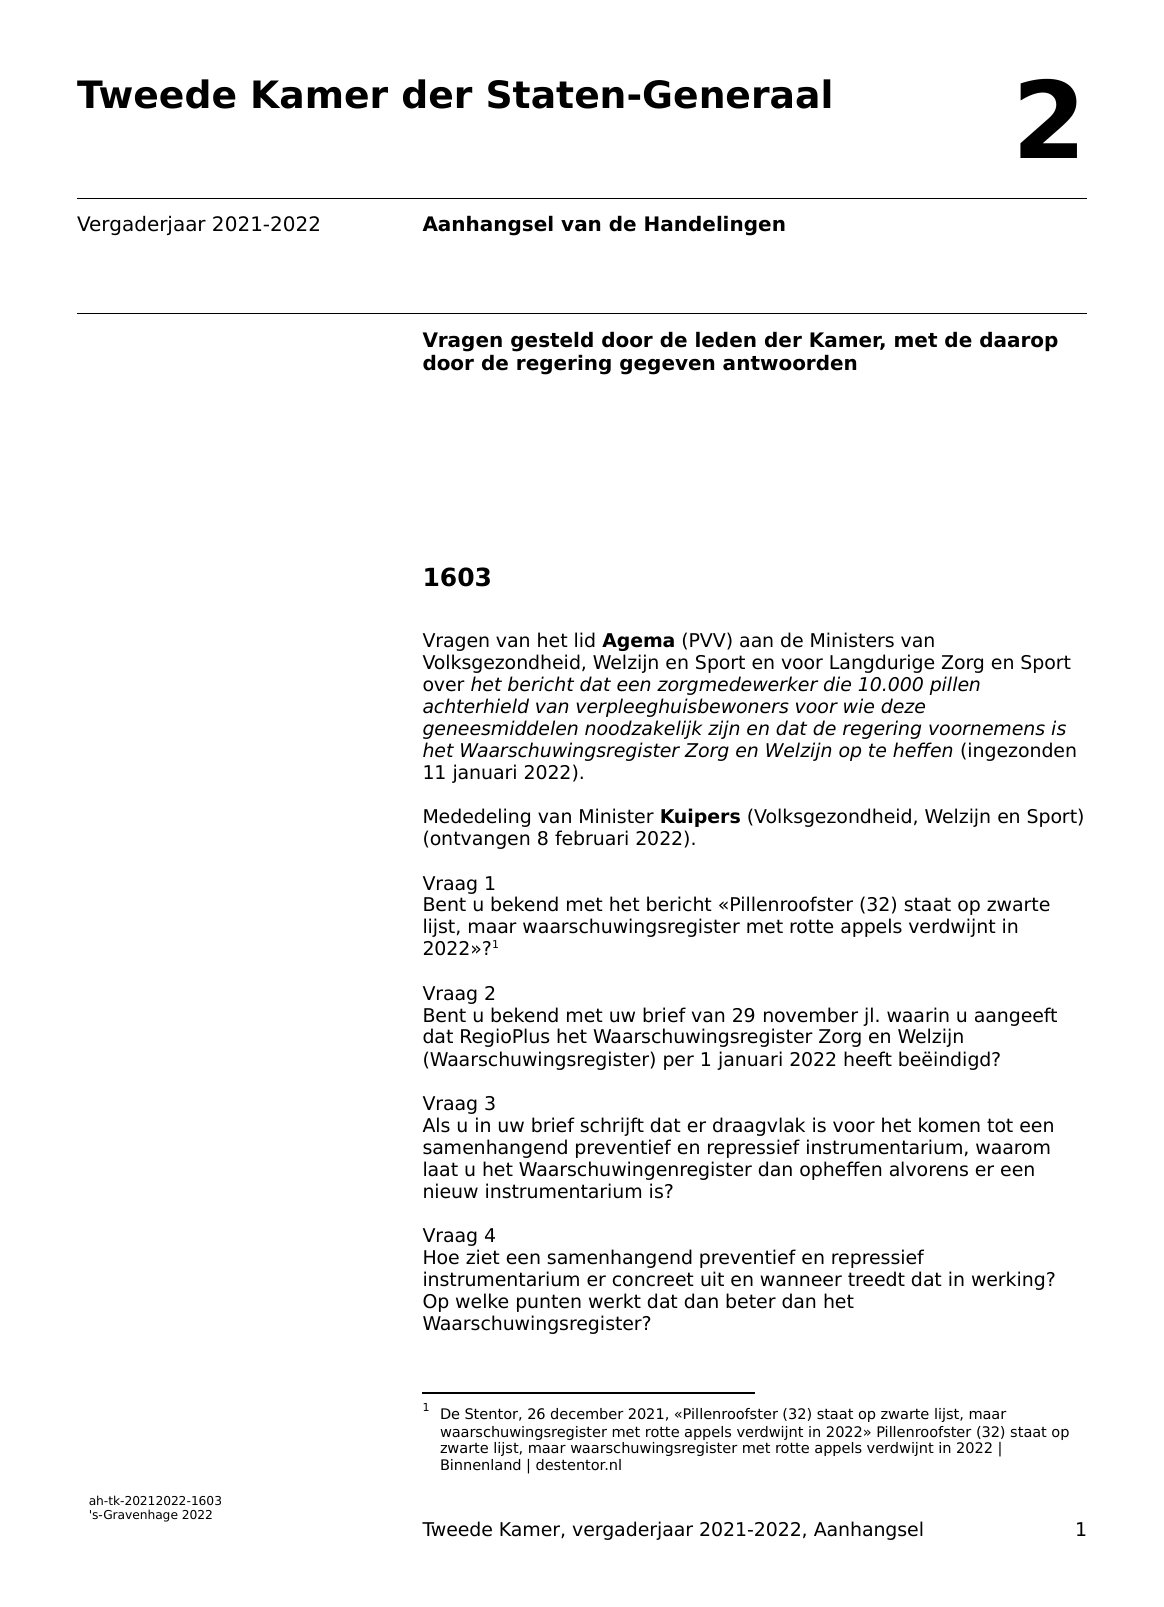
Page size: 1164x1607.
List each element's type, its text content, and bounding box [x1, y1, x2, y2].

text Vragen van het lid Agema (PVV) aan de Ministers van Volksgezondheid, Welzijn en Sport en voor Langdurige Zorg en Sport over het bericht dat een zorgmedewerker die 10.000 pillen achterhield van verpleeghuisbewoners voor wie deze geneesmiddelen noodzakelijk zijn en dat de regering voornemens is het Waarschuwingsregister Zorg en Welzijn op te heffen (ingezonden 11 januari 2022). [422, 630, 1087, 784]
text De Stentor, 26 december 2021, «Pillenroofster (32) staat op zwarte lijst, maar waarschuwingsregister met rotte appels verdwijnt in 2022» Pillenroofster (32) staat op zwarte lijst, maar waarschuwingsregister met rotte appels verdwijnt in 2022 | Binnenland | destentor.nl [422, 1402, 1087, 1474]
text 's-Gravenhage 2022 [88, 1508, 323, 1522]
text Als u in uw brief schrijft dat er draagvlak is voor het komen tot een samenhangend preventief en repressief instrumentarium, waarom laat u het Waarschuwingenregister dan opheffen alvorens er een nieuw instrumentarium is? [422, 1114, 1087, 1202]
text Vraag 1 [422, 872, 1087, 894]
text Bent u bekend met het bericht «Pillenroofster (32) staat op zwarte lijst, maar waarschuwingsregister met rotte appels verdwijnt in 2022»? [422, 894, 1087, 960]
text Vraag 4 [422, 1225, 1087, 1247]
table_header Tweede Kamer der Staten-Generaal [77, 59, 886, 198]
text Vraag 3 [422, 1093, 1087, 1114]
text Hoe ziet een samenhangend preventief en repressief instrumentarium er concreet uit en wanneer treedt dat in werking? Op welke punten werkt dat dan beter dan het Waarschuwingsregister? [422, 1247, 1087, 1334]
table_cell [77, 314, 422, 375]
table_cell Vragen gesteld door de leden der Kamer, met de daarop door de regering gegeven antwoorden [422, 314, 1087, 375]
text Vraag 2 [422, 982, 1087, 1004]
table_header 2 [886, 59, 1087, 198]
text Bent u bekend met uw brief van 29 november jl. waarin u aangeeft dat RegioPlus het Waarschuwingsregister Zorg en Welzijn (Waarschuwingsregister) per 1 januari 2022 heeft beëindigd? [422, 1004, 1087, 1070]
text 1603 [422, 563, 1087, 592]
text Mededeling van Minister Kuipers (Volksgezondheid, Welzijn en Sport) (ontvangen 8 februari 2022). [422, 806, 1087, 850]
table_cell Vergaderjaar 2021-2022 [77, 199, 422, 313]
text ah-tk-20212022-1603 [88, 1494, 323, 1508]
table_cell Aanhangsel van de Handelingen [422, 199, 1087, 313]
